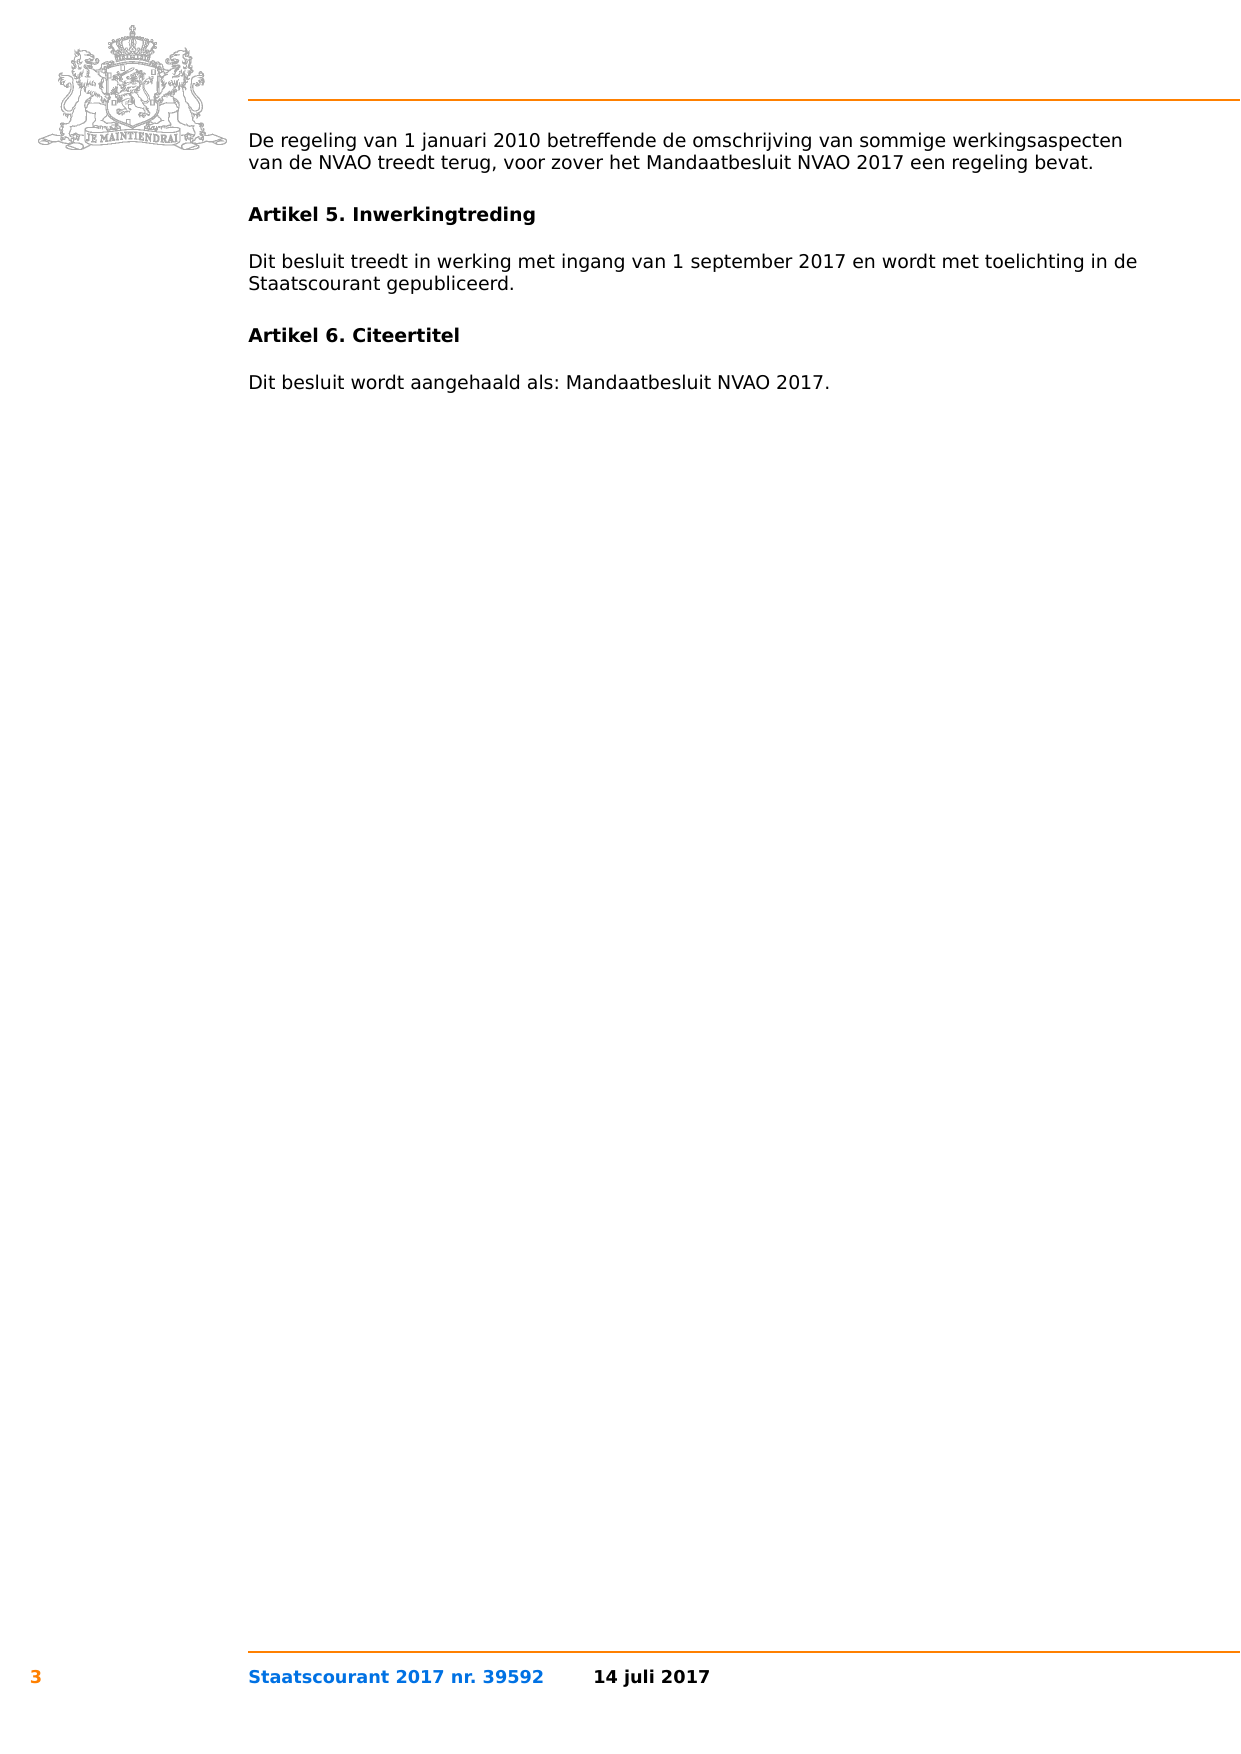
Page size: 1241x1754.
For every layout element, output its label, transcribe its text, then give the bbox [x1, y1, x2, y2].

text Dit besluit wordt aangehaald als: Mandaatbesluit NVAO 2017. [248, 372, 1163, 394]
text Dit besluit treedt in werking met ingang van 1 september 2017 en wordt met toelichting in de Staatscourant gepubliceerd. [248, 251, 1163, 295]
text De regeling van 1 januari 2010 betreffende de omschrijving van sommige werkingsaspecten van de NVAO treedt terug, voor zover het Mandaatbesluit NVAO 2017 een regeling bevat. [248, 130, 1163, 174]
picture [38, 25, 227, 150]
subtitle Artikel 6. Citeertitel [248, 325, 1163, 347]
subtitle Artikel 5. Inwerkingtreding [248, 204, 1163, 226]
